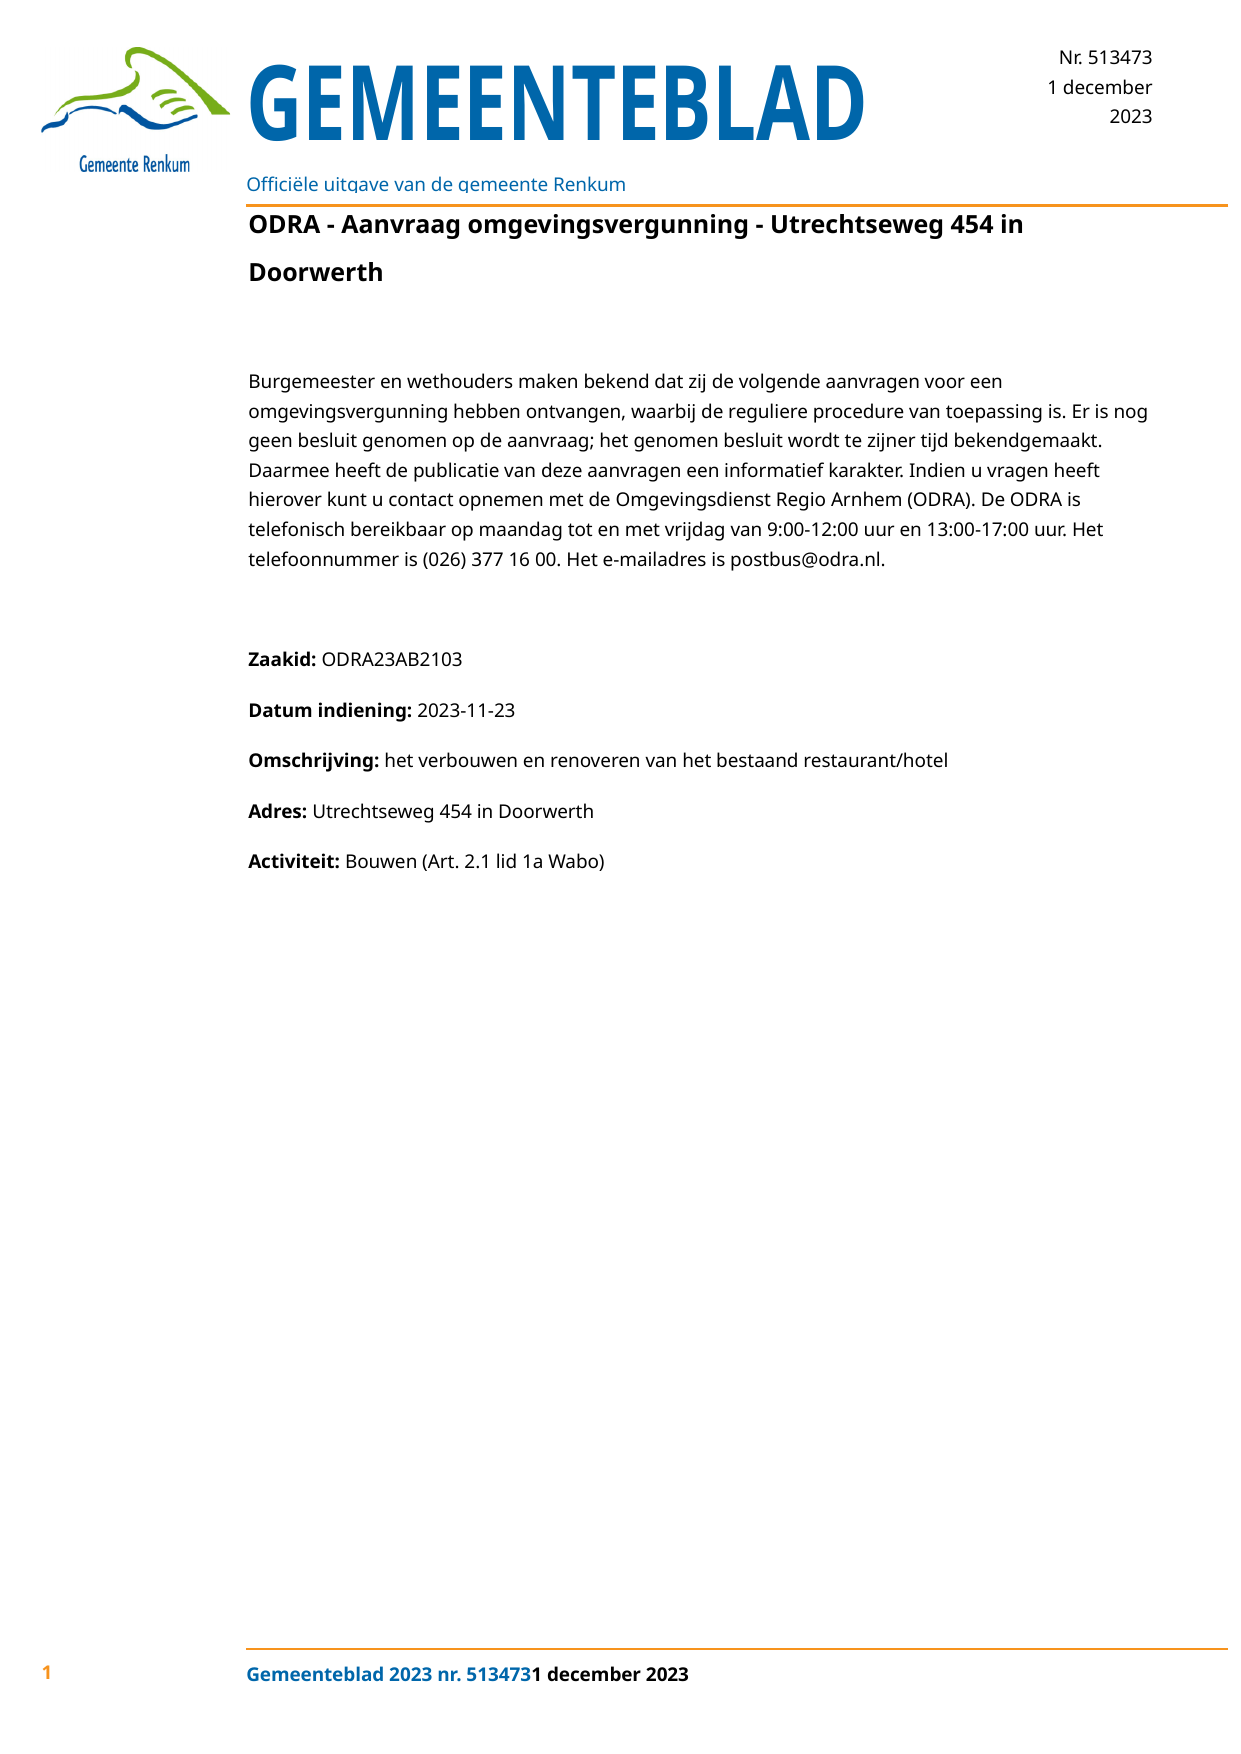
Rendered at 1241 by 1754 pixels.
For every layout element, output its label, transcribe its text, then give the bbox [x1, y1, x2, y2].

text Datum indiening: 2023-11-23 [248, 697, 1152, 723]
text Adres: Utrechtseweg 454 in Doorwerth [248, 798, 1152, 824]
text Activiteit: Bouwen (Art. 2.1 lid 1a Wabo) [248, 848, 1152, 874]
text Zaakid: ODRA23AB2103 [248, 647, 1152, 672]
text Omschrijving: het verbouwen en renoveren van het bestaand restaurant/hotel [248, 747, 1152, 773]
text ODRA - Aanvraag omgevingsvergunning - Utrechtseweg 454 in Doorwerth [248, 207, 1152, 288]
text Burgemeester en wethouders maken bekend dat zij de volgende aanvragen voor een omgevingsvergunning hebben ontvangen, waarbij de reguliere procedure van toepassing is. Er is nog geen besluit genomen op de aanvraag; het genomen besluit wordt te zijner tijd bekendgemaakt. Daarmee heeft de publicatie van deze aanvragen een informatief karakter. Indien u vragen heeft hierover kunt u contact opnemen met de Omgevingsdienst Regio Arnhem (ODRA). De ODRA is telefonisch bereikbaar op maandag tot en met vrijdag van 9:00-12:00 uur en 13:00-17:00 uur. Het telefoonnummer is (026) 377 16 00. Het e-mailadres is postbus@odra.nl. [248, 368, 1152, 572]
picture [41, 47, 231, 172]
